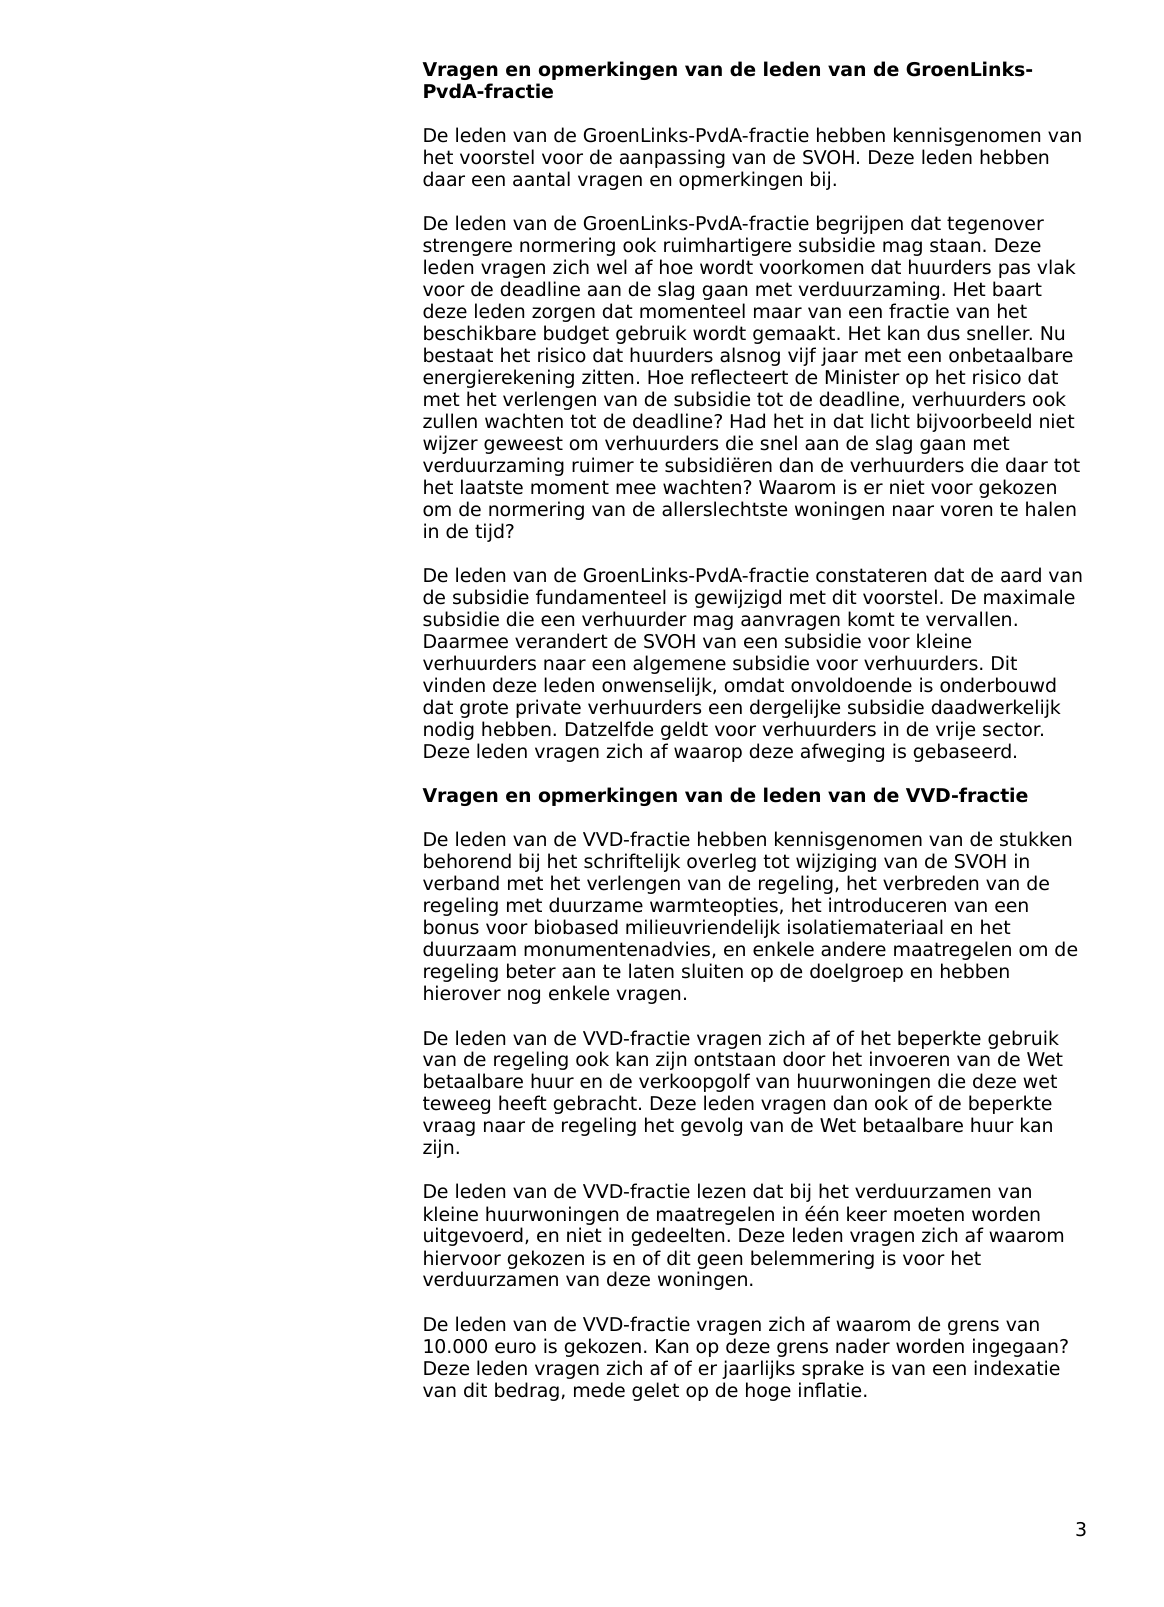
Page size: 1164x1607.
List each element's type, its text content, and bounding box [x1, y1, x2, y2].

subtitle Vragen en opmerkingen van de leden van de VVD-fractie [422, 785, 1087, 807]
text De leden van de VVD-fractie hebben kennisgenomen van de stukken behorend bij het schriftelijk overleg tot wijziging van de SVOH in verband met het verlengen van de regeling, het verbreden van de regeling met duurzame warmteopties, het introduceren van een bonus voor biobased milieuvriendelijk isolatiemateriaal en het duurzaam monumentenadvies, en enkele andere maatregelen om de regeling beter aan te laten sluiten op de doelgroep en hebben hierover nog enkele vragen. [422, 829, 1087, 1005]
subtitle Vragen en opmerkingen van de leden van de GroenLinks-PvdA-fractie [422, 59, 1087, 103]
text De leden van de VVD-fractie vragen zich af waarom de grens van 10.000 euro is gekozen. Kan op deze grens nader worden ingegaan? Deze leden vragen zich af of er jaarlijks sprake is van een indexatie van dit bedrag, mede gelet op de hoge inflatie. [422, 1313, 1087, 1401]
text De leden van de VVD-fractie lezen dat bij het verduurzamen van kleine huurwoningen de maatregelen in één keer moeten worden uitgevoerd, en niet in gedeelten. Deze leden vragen zich af waarom hiervoor gekozen is en of dit geen belemmering is voor het verduurzamen van deze woningen. [422, 1181, 1087, 1291]
text De leden van de VVD-fractie vragen zich af of het beperkte gebruik van de regeling ook kan zijn ontstaan door het invoeren van de Wet betaalbare huur en de verkoopgolf van huurwoningen die deze wet teweeg heeft gebracht. Deze leden vragen dan ook of de beperkte vraag naar de regeling het gevolg van de Wet betaalbare huur kan zijn. [422, 1027, 1087, 1159]
text De leden van de GroenLinks-PvdA-fractie begrijpen dat tegenover strengere normering ook ruimhartigere subsidie mag staan. Deze leden vragen zich wel af hoe wordt voorkomen dat huurders pas vlak voor de deadline aan de slag gaan met verduurzaming. Het baart deze leden zorgen dat momenteel maar van een fractie van het beschikbare budget gebruik wordt gemaakt. Het kan dus sneller. Nu bestaat het risico dat huurders alsnog vijf jaar met een onbetaalbare energierekening zitten. Hoe reflecteert de Minister op het risico dat met het verlengen van de subsidie tot de deadline, verhuurders ook zullen wachten tot de deadline? Had het in dat licht bijvoorbeeld niet wijzer geweest om verhuurders die snel aan de slag gaan met verduurzaming ruimer te subsidiëren dan de verhuurders die daar tot het laatste moment mee wachten? Waarom is er niet voor gekozen om de normering van de allerslechtste woningen naar voren te halen in de tijd? [422, 213, 1087, 543]
text De leden van de GroenLinks-PvdA-fractie hebben kennisgenomen van het voorstel voor de aanpassing van de SVOH. Deze leden hebben daar een aantal vragen en opmerkingen bij. [422, 125, 1087, 191]
text De leden van de GroenLinks-PvdA-fractie constateren dat de aard van de subsidie fundamenteel is gewijzigd met dit voorstel. De maximale subsidie die een verhuurder mag aanvragen komt te vervallen. Daarmee verandert de SVOH van een subsidie voor kleine verhuurders naar een algemene subsidie voor verhuurders. Dit vinden deze leden onwenselijk, omdat onvoldoende is onderbouwd dat grote private verhuurders een dergelijke subsidie daadwerkelijk nodig hebben. Datzelfde geldt voor verhuurders in de vrije sector. Deze leden vragen zich af waarop deze afweging is gebaseerd. [422, 565, 1087, 763]
